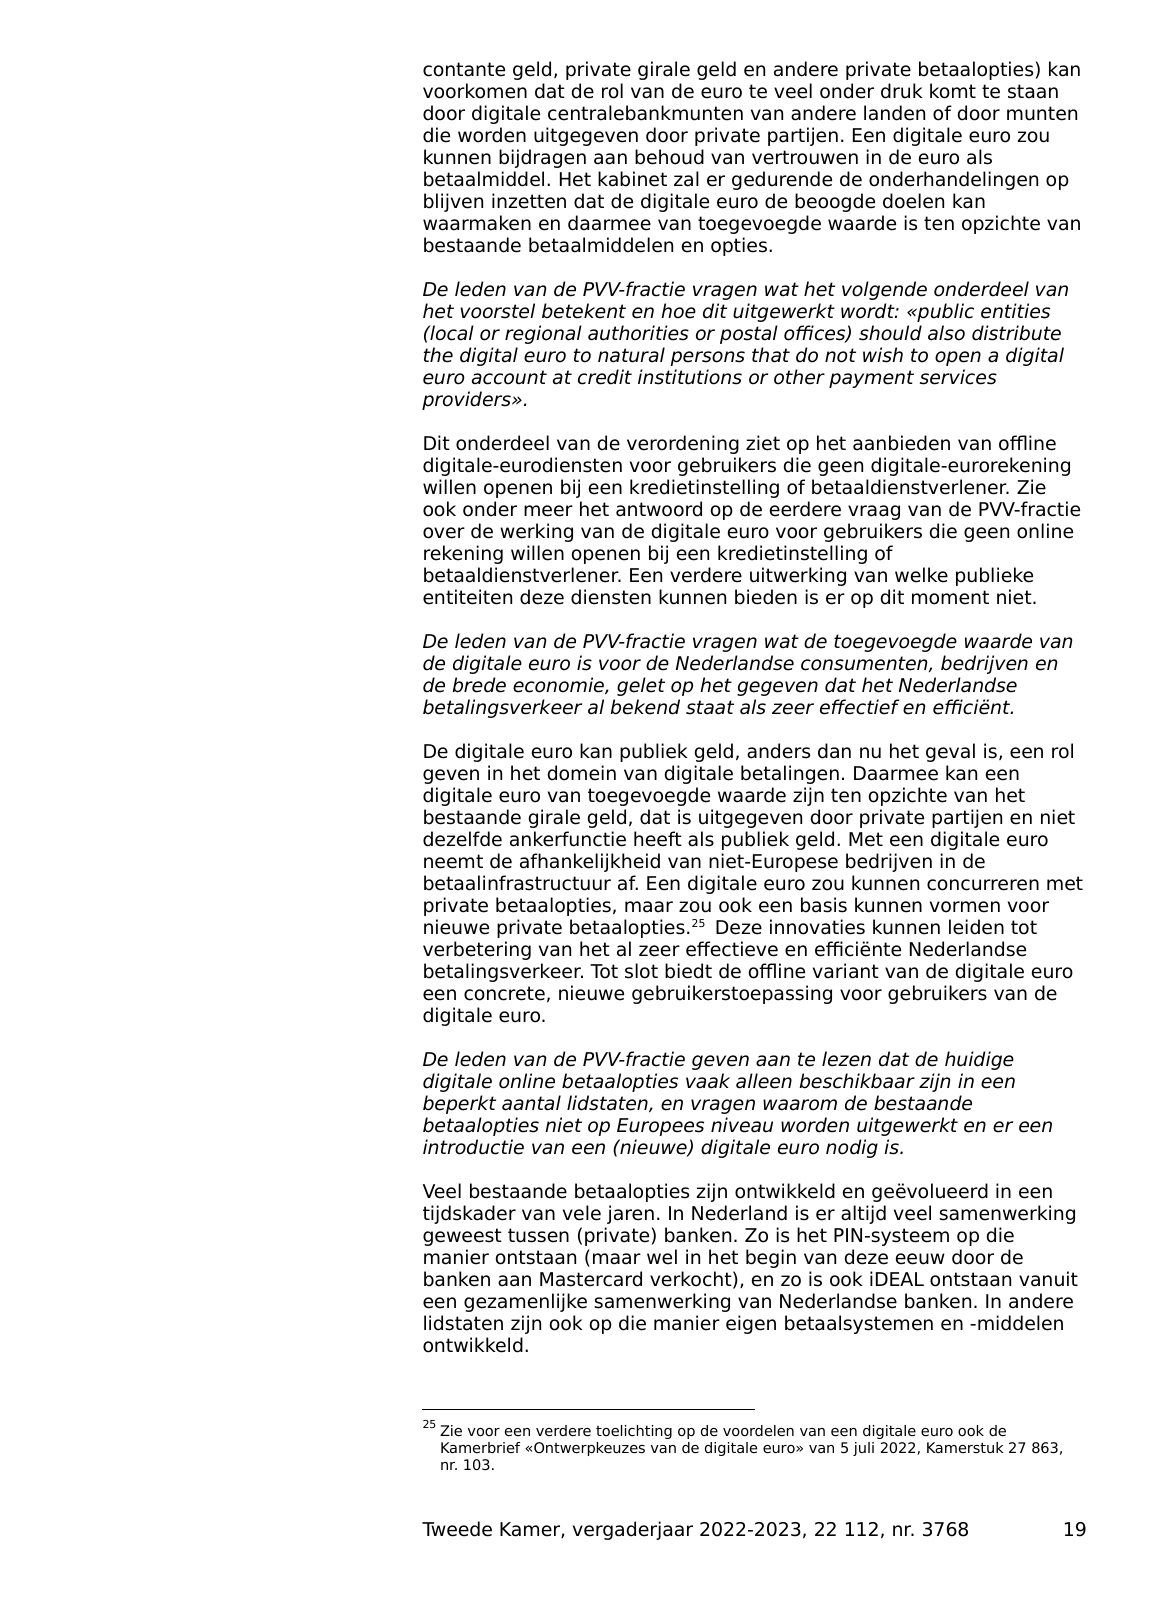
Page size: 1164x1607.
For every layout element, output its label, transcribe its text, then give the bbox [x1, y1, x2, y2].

text De digitale euro kan publiek geld, anders dan nu het geval is, een rol geven in het domein van digitale betalingen. Daarmee kan een digitale euro van toegevoegde waarde zijn ten opzichte van het bestaande girale geld, dat is uitgegeven door private partijen en niet dezelfde ankerfunctie heeft als publiek geld. Met een digitale euro neemt de afhankelijkheid van niet-Europese bedrijven in de betaalinfrastructuur af. Een digitale euro zou kunnen concurreren met private betaalopties, maar zou ook een basis kunnen vormen voor nieuwe private betaalopties. Deze innovaties kunnen leiden tot verbetering van het al zeer effectieve en efficiënte Nederlandse betalingsverkeer. Tot slot biedt de offline variant van de digitale euro een concrete, nieuwe gebruikerstoepassing voor gebruikers van de digitale euro. [422, 741, 1087, 1027]
text De leden van de PVV-fractie vragen wat de toegevoegde waarde van de digitale euro is voor de Nederlandse consumenten, bedrijven en de brede economie, gelet op het gegeven dat het Nederlandse betalingsverkeer al bekend staat als zeer effectief en efficiënt. [422, 631, 1087, 719]
text Dit onderdeel van de verordening ziet op het aanbieden van offline digitale-eurodiensten voor gebruikers die geen digitale-eurorekening willen openen bij een kredietinstelling of betaaldienstverlener. Zie ook onder meer het antwoord op de eerdere vraag van de PVV-fractie over de werking van de digitale euro voor gebruikers die geen online rekening willen openen bij een kredietinstelling of betaaldienstverlener. Een verdere uitwerking van welke publieke entiteiten deze diensten kunnen bieden is er op dit moment niet. [422, 433, 1087, 609]
text Zie voor een verdere toelichting op de voordelen van een digitale euro ook de Kamerbrief «Ontwerpkeuzes van de digitale euro» van 5 juli 2022, Kamerstuk 27 863, nr. 103. [422, 1418, 1087, 1474]
text contante geld, private girale geld en andere private betaalopties) kan voorkomen dat de rol van de euro te veel onder druk komt te staan door digitale centralebankmunten van andere landen of door munten die worden uitgegeven door private partijen. Een digitale euro zou kunnen bijdragen aan behoud van vertrouwen in de euro als betaalmiddel. Het kabinet zal er gedurende de onderhandelingen op blijven inzetten dat de digitale euro de beoogde doelen kan waarmaken en daarmee van toegevoegde waarde is ten opzichte van bestaande betaalmiddelen en opties. [422, 59, 1087, 257]
text Veel bestaande betaalopties zijn ontwikkeld en geëvolueerd in een tijdskader van vele jaren. In Nederland is er altijd veel samenwerking geweest tussen (private) banken. Zo is het PIN-systeem op die manier ontstaan (maar wel in het begin van deze eeuw door de banken aan Mastercard verkocht), en zo is ook iDEAL ontstaan vanuit een gezamenlijke samenwerking van Nederlandse banken. In andere lidstaten zijn ook op die manier eigen betaalsystemen en -middelen ontwikkeld. [422, 1181, 1087, 1357]
text De leden van de PVV-fractie geven aan te lezen dat de huidige digitale online betaalopties vaak alleen beschikbaar zijn in een beperkt aantal lidstaten, en vragen waarom de bestaande betaalopties niet op Europees niveau worden uitgewerkt en er een introductie van een (nieuwe) digitale euro nodig is. [422, 1049, 1087, 1159]
text De leden van de PVV-fractie vragen wat het volgende onderdeel van het voorstel betekent en hoe dit uitgewerkt wordt: «public entities (local or regional authorities or postal offices) should also distribute the digital euro to natural persons that do not wish to open a digital euro account at credit institutions or other payment services providers». [422, 279, 1087, 411]
